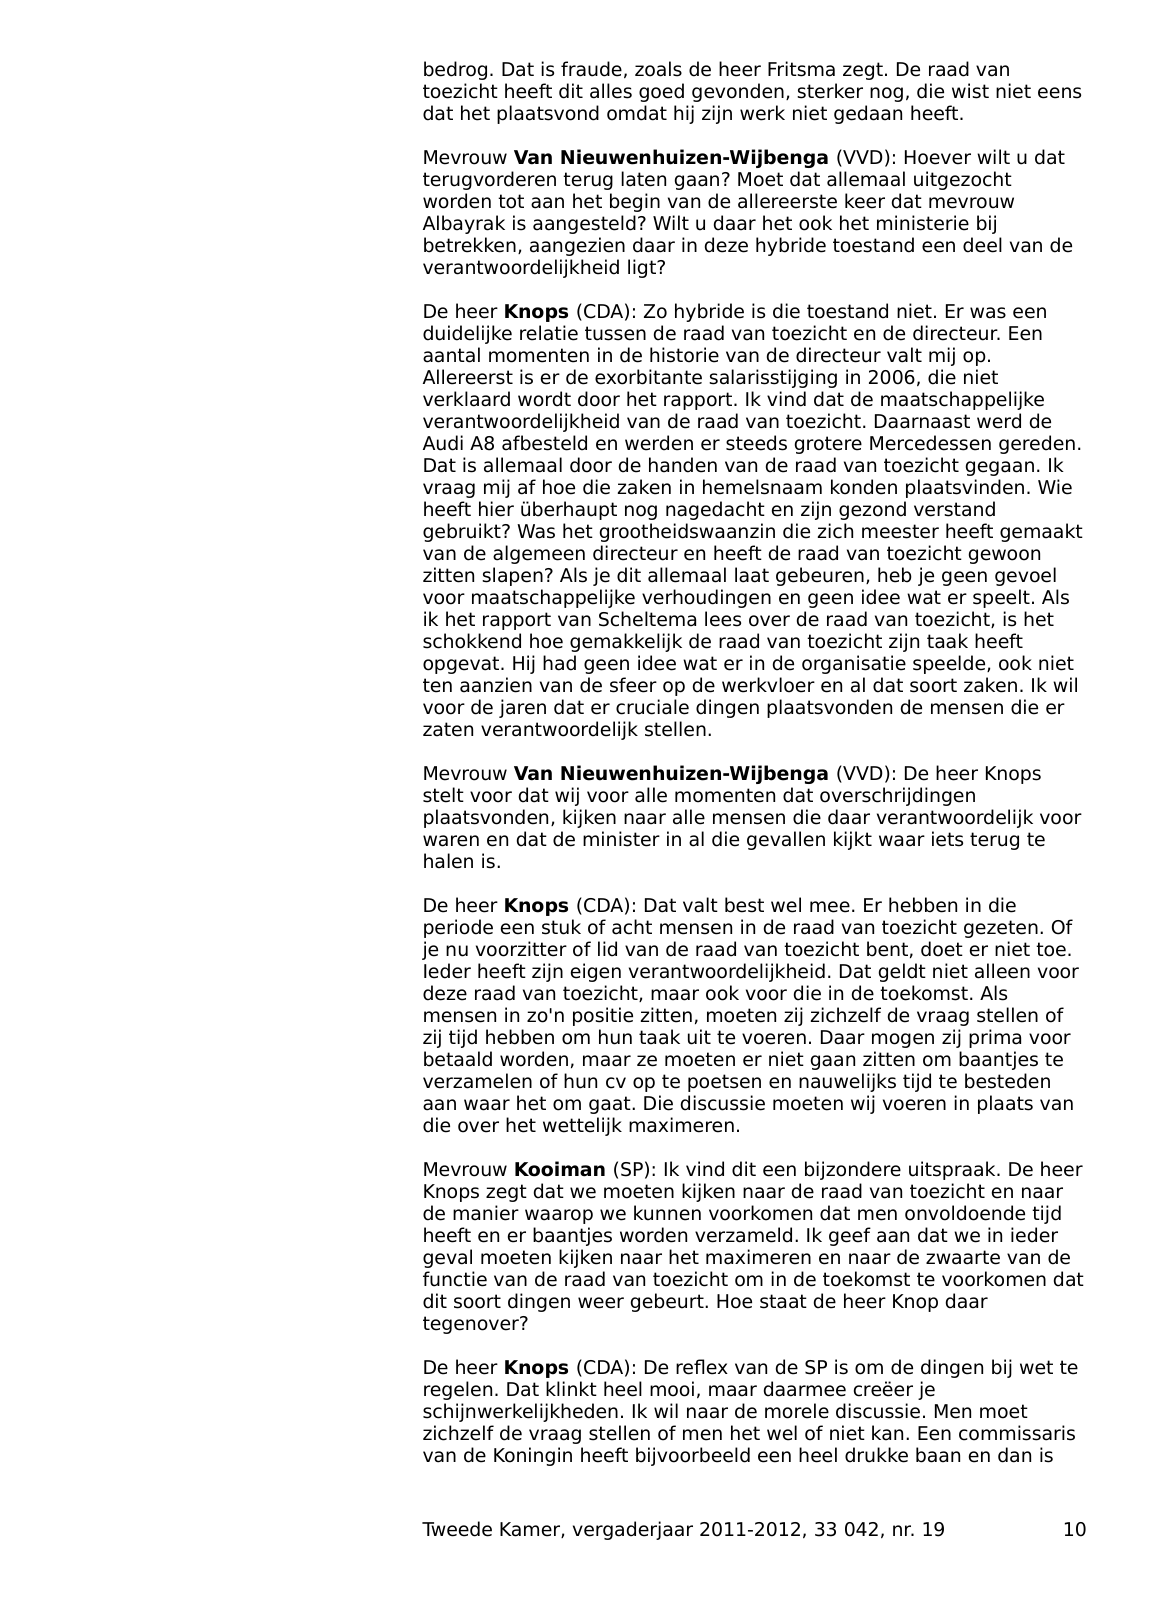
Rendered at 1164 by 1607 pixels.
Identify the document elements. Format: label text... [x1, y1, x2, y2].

text De heer Knops (CDA): Zo hybride is die toestand niet. Er was een duidelijke relatie tussen de raad van toezicht en de directeur. Een aantal momenten in de historie van de directeur valt mij op. Allereerst is er de exorbitante salarisstijging in 2006, die niet verklaard wordt door het rapport. Ik vind dat de maatschappelijke verantwoordelijkheid van de raad van toezicht. Daarnaast werd de Audi A8 afbesteld en werden er steeds grotere Mercedessen gereden. Dat is allemaal door de handen van de raad van toezicht gegaan. Ik vraag mij af hoe die zaken in hemelsnaam konden plaatsvinden. Wie heeft hier überhaupt nog nagedacht en zijn gezond verstand gebruikt? Was het grootheidswaanzin die zich meester heeft gemaakt van de algemeen directeur en heeft de raad van toezicht gewoon zitten slapen? Als je dit allemaal laat gebeuren, heb je geen gevoel voor maatschappelijke verhoudingen en geen idee wat er speelt. Als ik het rapport van Scheltema lees over de raad van toezicht, is het schokkend hoe gemakkelijk de raad van toezicht zijn taak heeft opgevat. Hij had geen idee wat er in de organisatie speelde, ook niet ten aanzien van de sfeer op de werkvloer en al dat soort zaken. Ik wil voor de jaren dat er cruciale dingen plaatsvonden de mensen die er zaten verantwoordelijk stellen. [422, 301, 1087, 741]
text Mevrouw Van Nieuwenhuizen-Wijbenga (VVD): De heer Knops stelt voor dat wij voor alle momenten dat overschrijdingen plaatsvonden, kijken naar alle mensen die daar verantwoordelijk voor waren en dat de minister in al die gevallen kijkt waar iets terug te halen is. [422, 763, 1087, 873]
text bedrog. Dat is fraude, zoals de heer Fritsma zegt. De raad van toezicht heeft dit alles goed gevonden, sterker nog, die wist niet eens dat het plaatsvond omdat hij zijn werk niet gedaan heeft. [422, 59, 1087, 125]
text De heer Knops (CDA): De reflex van de SP is om de dingen bij wet te regelen. Dat klinkt heel mooi, maar daarmee creëer je schijnwerkelijkheden. Ik wil naar de morele discussie. Men moet zichzelf de vraag stellen of men het wel of niet kan. Een commissaris van de Koningin heeft bijvoorbeeld een heel drukke baan en dan is [422, 1357, 1087, 1467]
text Mevrouw Van Nieuwenhuizen-Wijbenga (VVD): Hoever wilt u dat terugvorderen terug laten gaan? Moet dat allemaal uitgezocht worden tot aan het begin van de allereerste keer dat mevrouw Albayrak is aangesteld? Wilt u daar het ook het ministerie bij betrekken, aangezien daar in deze hybride toestand een deel van de verantwoordelijkheid ligt? [422, 147, 1087, 279]
text Mevrouw Kooiman (SP): Ik vind dit een bijzondere uitspraak. De heer Knops zegt dat we moeten kijken naar de raad van toezicht en naar de manier waarop we kunnen voorkomen dat men onvoldoende tijd heeft en er baantjes worden verzameld. Ik geef aan dat we in ieder geval moeten kijken naar het maximeren en naar de zwaarte van de functie van de raad van toezicht om in de toekomst te voorkomen dat dit soort dingen weer gebeurt. Hoe staat de heer Knop daar tegenover? [422, 1159, 1087, 1335]
text De heer Knops (CDA): Dat valt best wel mee. Er hebben in die periode een stuk of acht mensen in de raad van toezicht gezeten. Of je nu voorzitter of lid van de raad van toezicht bent, doet er niet toe. Ieder heeft zijn eigen verantwoordelijkheid. Dat geldt niet alleen voor deze raad van toezicht, maar ook voor die in de toekomst. Als mensen in zo'n positie zitten, moeten zij zichzelf de vraag stellen of zij tijd hebben om hun taak uit te voeren. Daar mogen zij prima voor betaald worden, maar ze moeten er niet gaan zitten om baantjes te verzamelen of hun cv op te poetsen en nauwelijks tijd te besteden aan waar het om gaat. Die discussie moeten wij voeren in plaats van die over het wettelijk maximeren. [422, 895, 1087, 1137]
